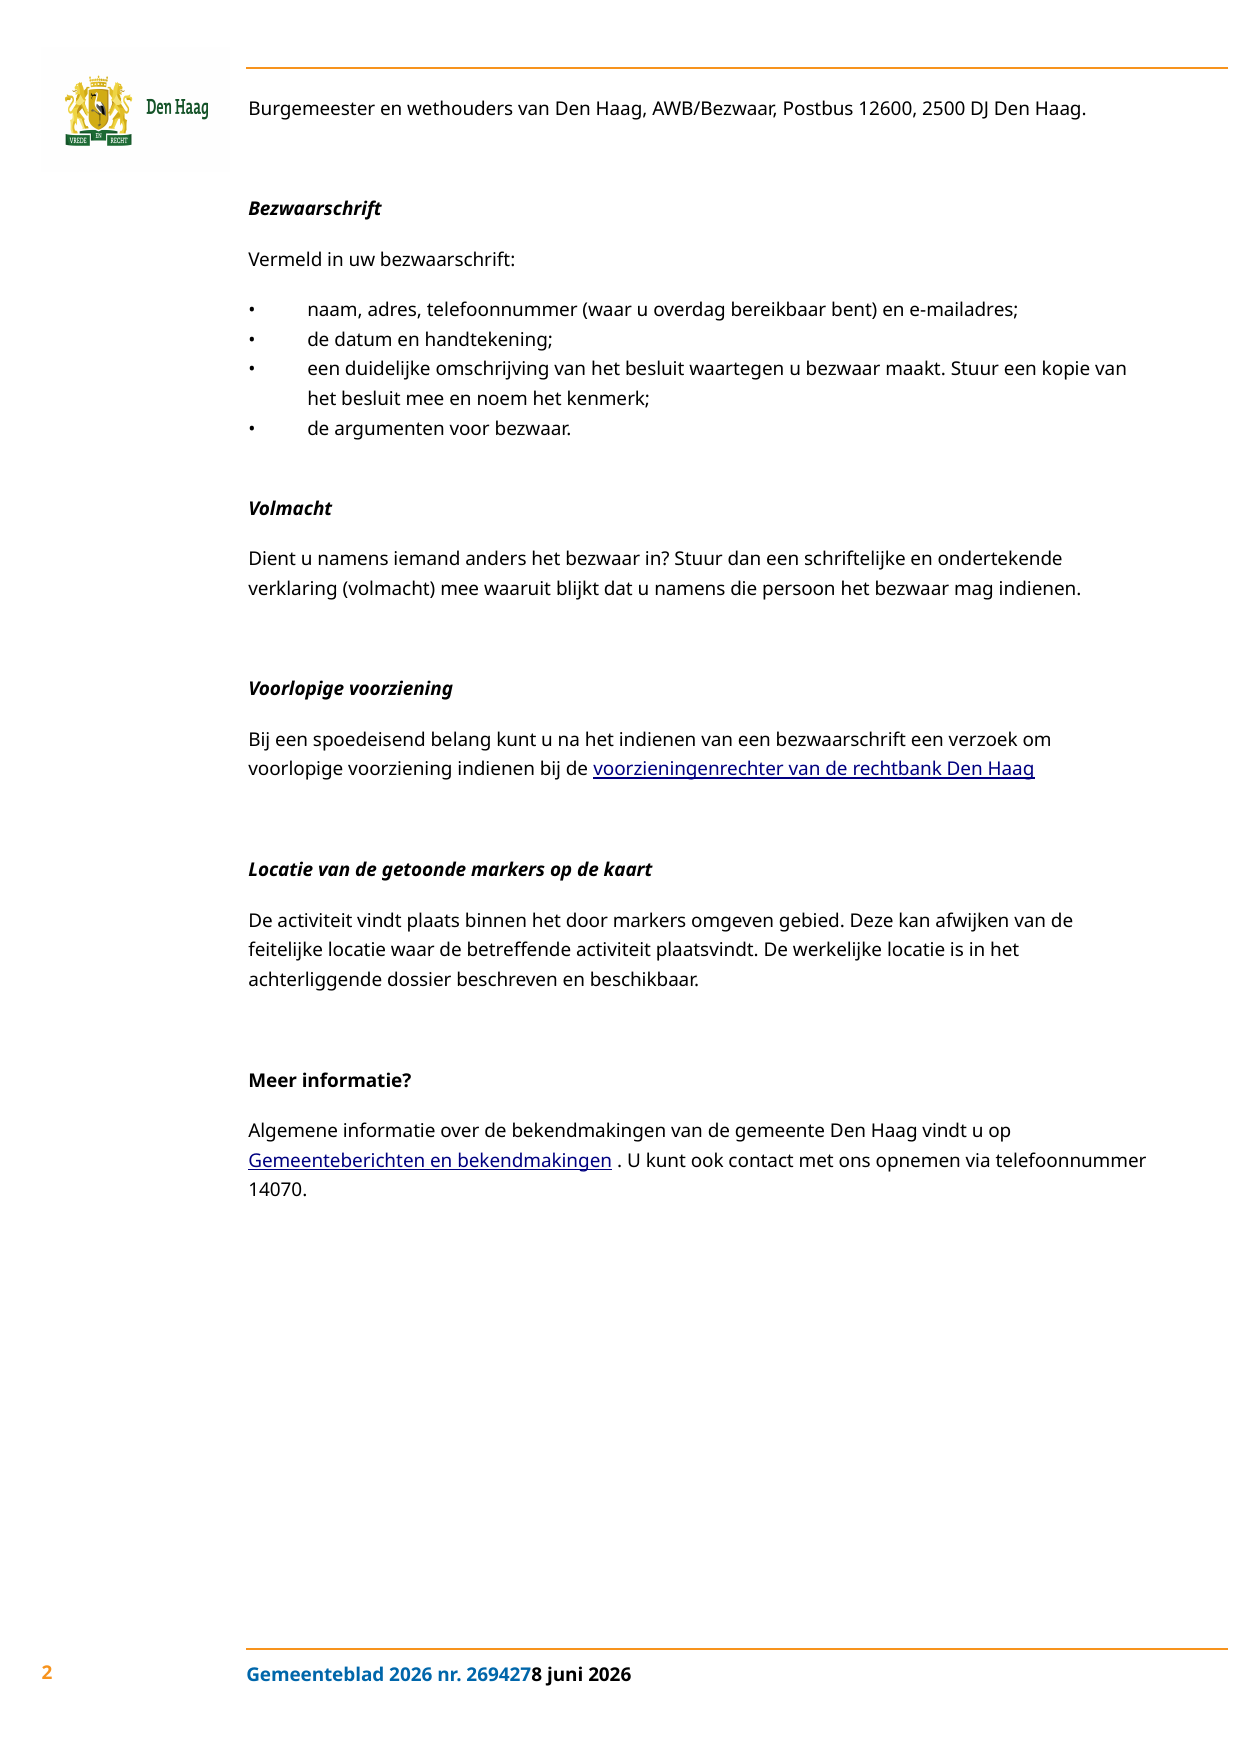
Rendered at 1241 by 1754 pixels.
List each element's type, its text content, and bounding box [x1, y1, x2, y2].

text Bij een spoedeisend belang kunt u na het indienen van een bezwaarschrift een verzoek om voorlopige voorziening indienen bij de voorzieningenrechter van de rechtbank Den Haag [248, 726, 1152, 781]
text Volmacht [248, 495, 1152, 521]
text Vermeld in uw bezwaarschrift: [248, 246, 1152, 272]
text Dient u namens iemand anders het bezwaar in? Stuur dan een schriftelijke en ondertekende verklaring (volmacht) mee waaruit blijkt dat u namens die persoon het bezwaar mag indienen. [248, 545, 1152, 601]
list de datum en handtekening; [248, 326, 1152, 352]
text Voorlopige voorziening [248, 676, 1152, 701]
list een duidelijke omschrijving van het besluit waartegen u bezwaar maakt. Stuur een kopie van het besluit mee en noem het kenmerk; [248, 356, 1152, 411]
text Algemene informatie over de bekendmakingen van de gemeente Den Haag vindt u op Gemeenteberichten en bekendmakingen . U kunt ook contact met ons opnemen via telefoonnummer 14070. [248, 1117, 1152, 1202]
text Locatie van de getoonde markers op de kaart [248, 856, 1152, 882]
picture [41, 47, 231, 172]
text Bezwaarschrift [248, 196, 1152, 221]
list de argumenten voor bezwaar. [248, 415, 1152, 441]
text De activiteit vindt plaats binnen het door markers omgeven gebied. Deze kan afwijken van de feitelijke locatie waar de betreffende activiteit plaatsvindt. De werkelijke locatie is in het achterliggende dossier beschreven en beschikbaar. [248, 907, 1152, 992]
text Burgemeester en wethouders van Den Haag, AWB/Bezwaar, Postbus 12600, 2500 DJ Den Haag. [248, 95, 1152, 121]
list naam, adres, telefoonnummer (waar u overdag bereikbaar bent) en e-mailadres; [248, 296, 1152, 322]
text Meer informatie? [248, 1067, 1152, 1093]
